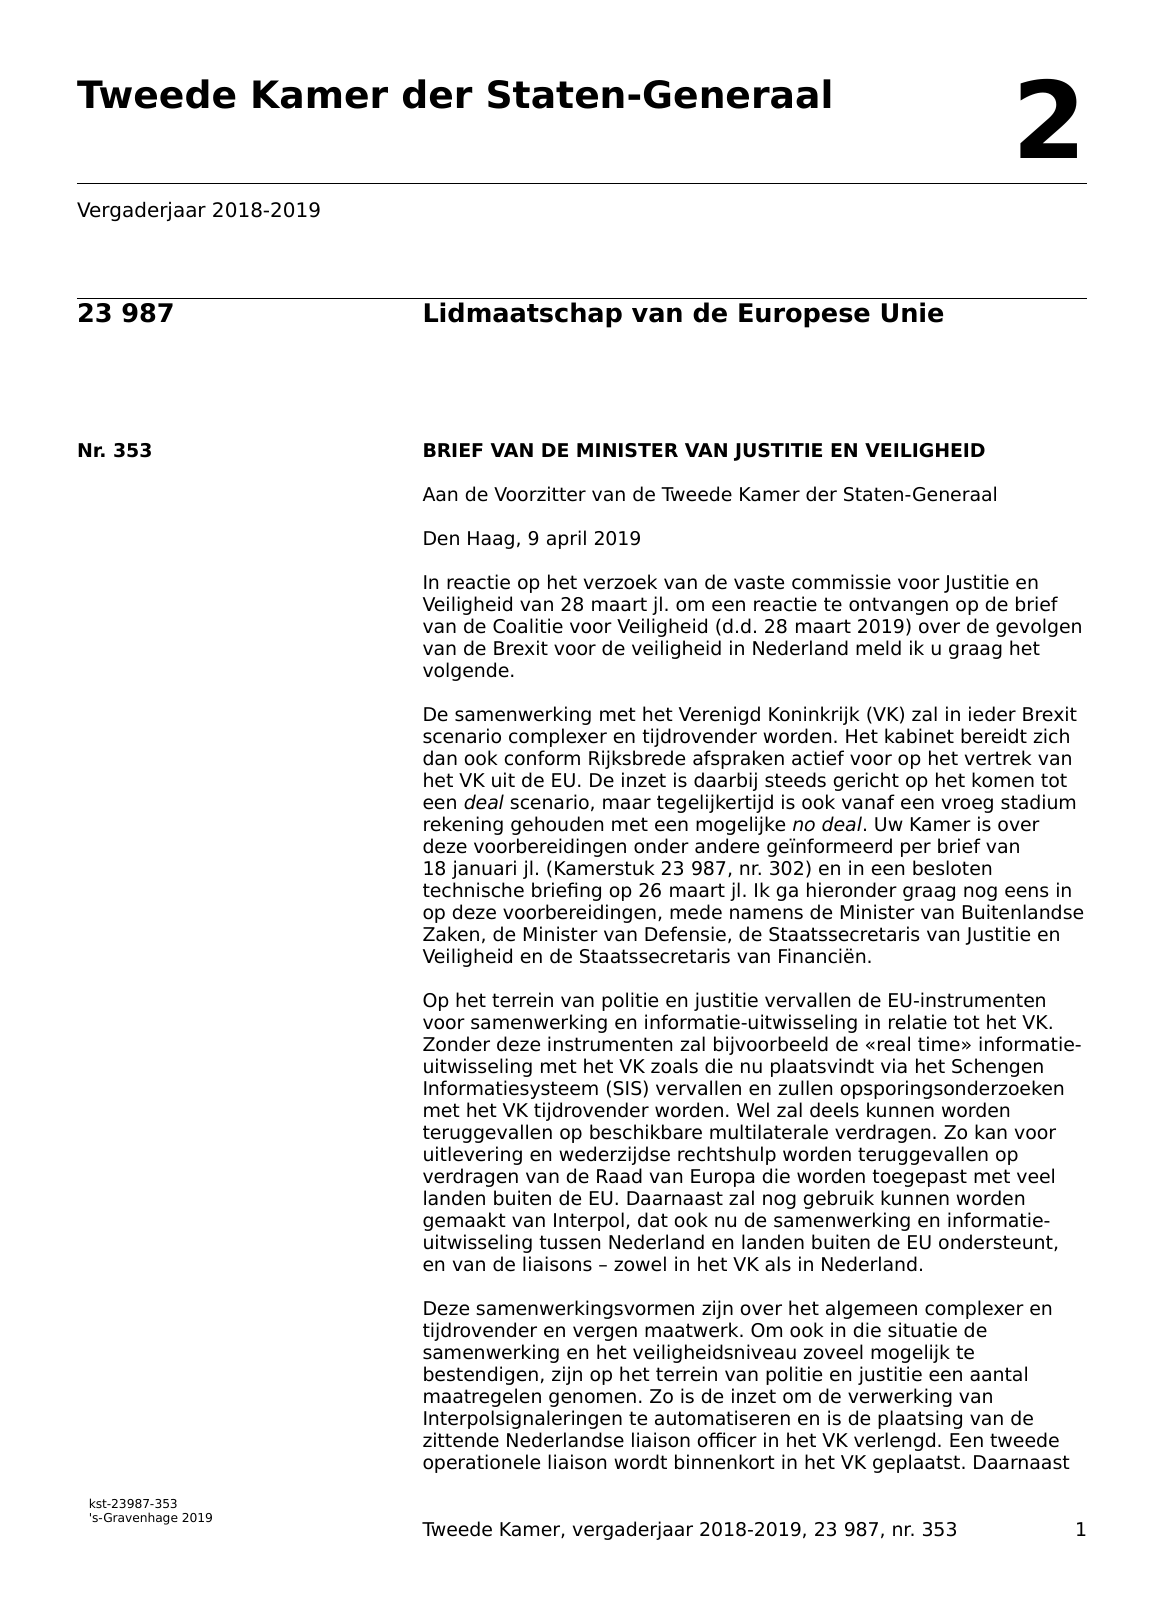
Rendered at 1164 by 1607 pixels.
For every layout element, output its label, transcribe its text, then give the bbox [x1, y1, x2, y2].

text In reactie op het verzoek van de vaste commissie voor Justitie en Veiligheid van 28 maart jl. om een reactie te ontvangen op de brief van de Coalitie voor Veiligheid (d.d. 28 maart 2019) over de gevolgen van de Brexit voor de veiligheid in Nederland meld ik u graag het volgende. [422, 572, 1087, 682]
text Aan de Voorzitter van de Tweede Kamer der Staten-Generaal [422, 484, 1087, 506]
subtitle 23 987 Lidmaatschap van de Europese Unie [77, 299, 1087, 329]
text Op het terrein van politie en justitie vervallen de EU-instrumenten voor samenwerking en informatie-uitwisseling in relatie tot het VK. Zonder deze instrumenten zal bijvoorbeeld de «real time» informatie-uitwisseling met het VK zoals die nu plaatsvindt via het Schengen Informatiesysteem (SIS) vervallen en zullen opsporingsonderzoeken met het VK tijdrovender worden. Wel zal deels kunnen worden teruggevallen op beschikbare multilaterale verdragen. Zo kan voor uitlevering en wederzijdse rechtshulp worden teruggevallen op verdragen van de Raad van Europa die worden toegepast met veel landen buiten de EU. Daarnaast zal nog gebruik kunnen worden gemaakt van Interpol, dat ook nu de samenwerking en informatie-uitwisseling tussen Nederland en landen buiten de EU ondersteunt, en van de liaisons – zowel in het VK als in Nederland. [422, 990, 1087, 1276]
table_header Tweede Kamer der Staten-Generaal [77, 59, 886, 183]
text 's-Gravenhage 2019 [88, 1511, 323, 1525]
text Den Haag, 9 april 2019 [422, 528, 1087, 550]
text Deze samenwerkingsvormen zijn over het algemeen complexer en tijdrovender en vergen maatwerk. Om ook in die situatie de samenwerking en het veiligheidsniveau zoveel mogelijk te bestendigen, zijn op het terrein van politie en justitie een aantal maatregelen genomen. Zo is de inzet om de verwerking van Interpolsignaleringen te automatiseren en is de plaatsing van de zittende Nederlandse liaison officer in het VK verlengd. Een tweede operationele liaison wordt binnenkort in het VK geplaatst. Daarnaast [422, 1298, 1087, 1474]
text kst-23987-353 [88, 1497, 323, 1511]
subtitle Nr. 353 BRIEF VAN DE MINISTER VAN JUSTITIE EN VEILIGHEID [77, 440, 1087, 462]
table_cell Vergaderjaar 2018-2019 [77, 184, 1087, 298]
text De samenwerking met het Verenigd Koninkrijk (VK) zal in ieder Brexit scenario complexer en tijdrovender worden. Het kabinet bereidt zich dan ook conform Rijksbrede afspraken actief voor op het vertrek van het VK uit de EU. De inzet is daarbij steeds gericht op het komen tot een deal scenario, maar tegelijkertijd is ook vanaf een vroeg stadium rekening gehouden met een mogelijke no deal. Uw Kamer is over deze voorbereidingen onder andere geïnformeerd per brief van 18 januari jl. (Kamerstuk 23 987, nr. 302) en in een besloten technische briefing op 26 maart jl. Ik ga hieronder graag nog eens in op deze voorbereidingen, mede namens de Minister van Buitenlandse Zaken, de Minister van Defensie, de Staatssecretaris van Justitie en Veiligheid en de Staatssecretaris van Financiën. [422, 704, 1087, 968]
table_header 2 [886, 59, 1087, 183]
